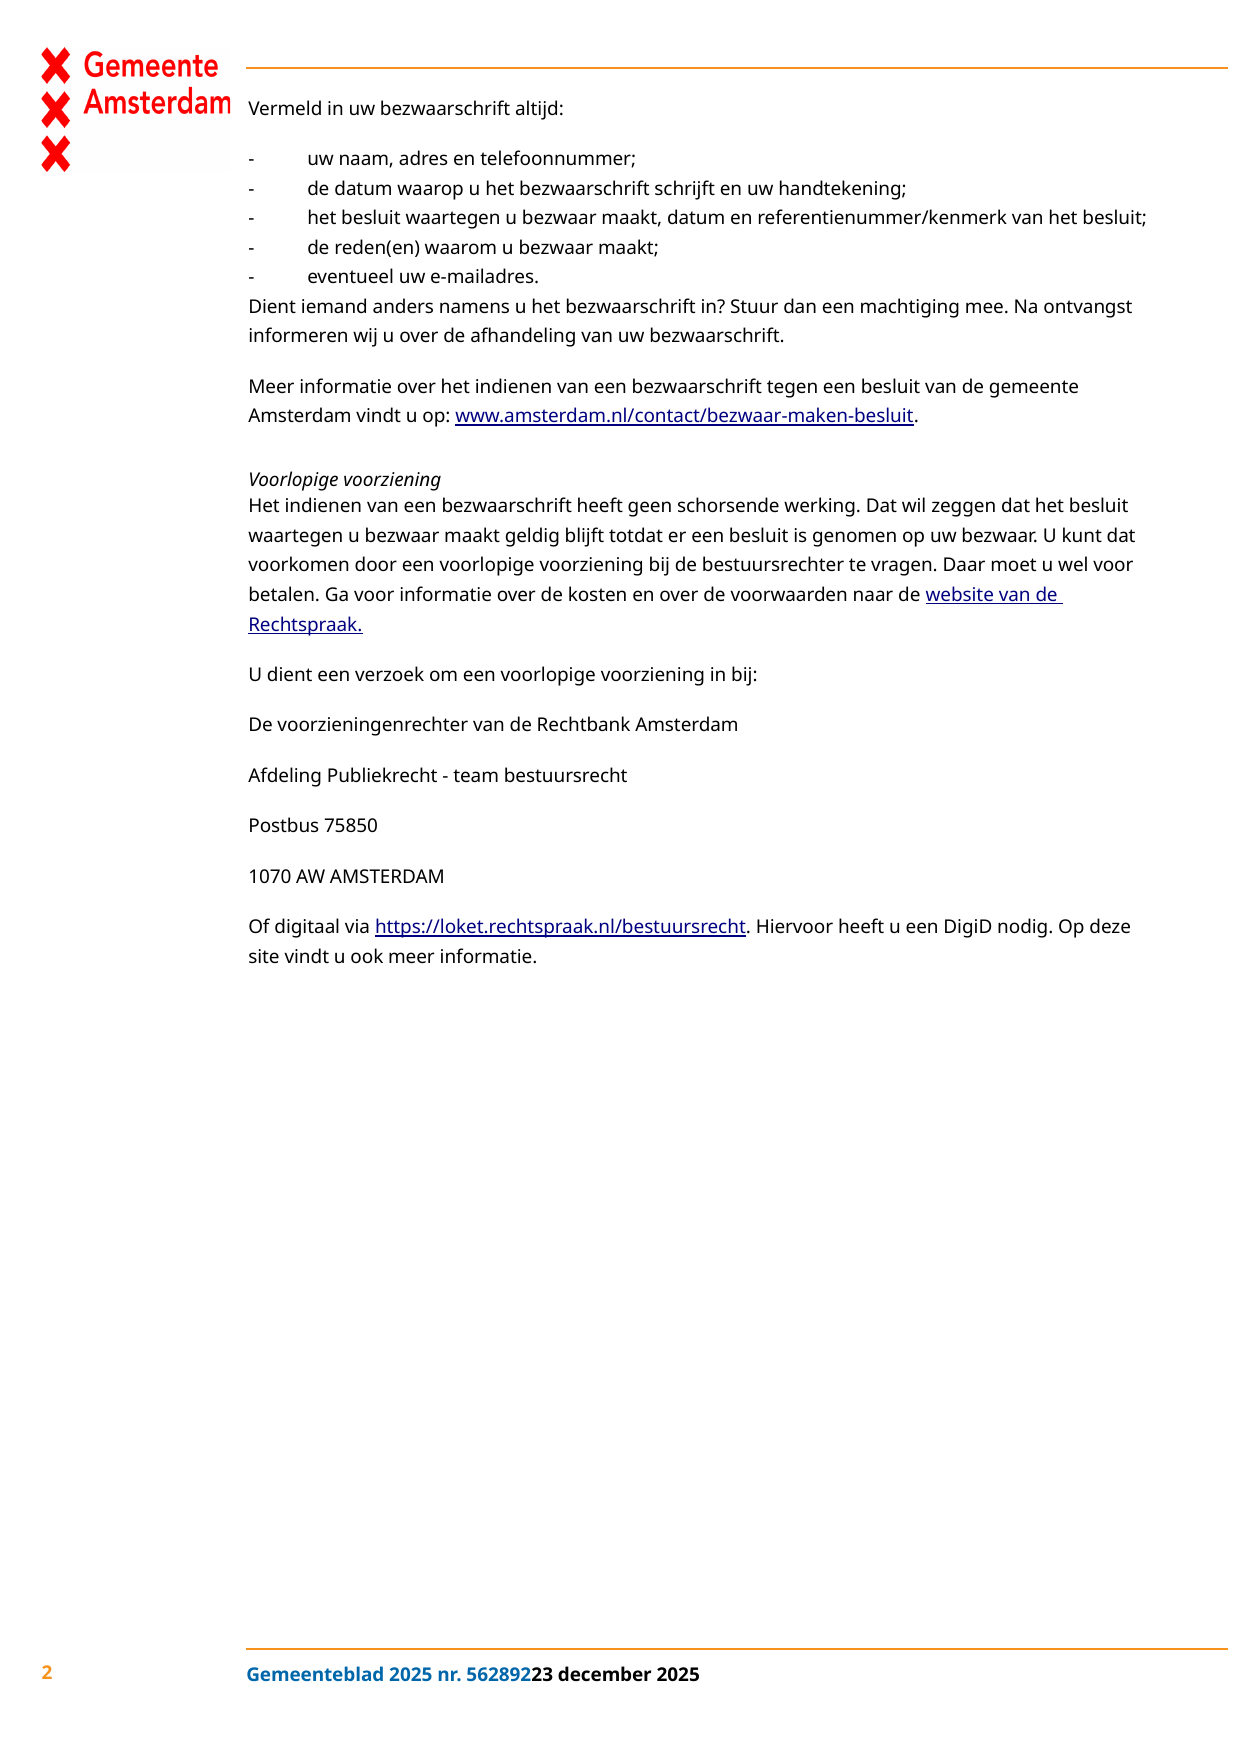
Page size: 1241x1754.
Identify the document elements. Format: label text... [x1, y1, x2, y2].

list het besluit waartegen u bezwaar maakt, datum en referentienummer/kenmerk van het besluit; [248, 204, 1152, 230]
text Of digitaal via https://loket.rechtspraak.nl/bestuursrecht. Hiervoor heeft u een DigiD nodig. Op deze site vindt u ook meer informatie. [248, 913, 1152, 968]
list uw naam, adres en telefoonnummer; [248, 145, 1152, 171]
text Meer informatie over het indienen van een bezwaarschrift tegen een besluit van de gemeente Amsterdam vindt u op: www.amsterdam.nl/contact/bezwaar-maken-besluit. [248, 373, 1152, 428]
text Afdeling Publiekrecht - team bestuursrecht [248, 762, 1152, 788]
text Vermeld in uw bezwaarschrift altijd: [248, 95, 1152, 121]
text Voorlopige voorziening [248, 467, 1152, 492]
list eventueel uw e-mailadres. [248, 263, 1152, 289]
text Dient iemand anders namens u het bezwaarschrift in? Stuur dan een machtiging mee. Na ontvangst informeren wij u over de afhandeling van uw bezwaarschrift. [248, 293, 1152, 348]
picture [41, 47, 231, 172]
list de reden(en) waarom u bezwaar maakt; [248, 234, 1152, 260]
text Het indienen van een bezwaarschrift heeft geen schorsende werking. Dat wil zeggen dat het besluit waartegen u bezwaar maakt geldig blijft totdat er een besluit is genomen op uw bezwaar. U kunt dat voorkomen door een voorlopige voorziening bij de bestuursrechter te vragen. Daar moet u wel voor betalen. Ga voor informatie over de kosten en over de voorwaarden naar de website van de Rechtspraak. [248, 492, 1152, 636]
list de datum waarop u het bezwaarschrift schrijft en uw handtekening; [248, 175, 1152, 201]
text 1070 AW AMSTERDAM [248, 863, 1152, 888]
text Postbus 75850 [248, 812, 1152, 838]
text U dient een verzoek om een voorlopige voorziening in bij: [248, 661, 1152, 687]
text De voorzieningenrechter van de Rechtbank Amsterdam [248, 712, 1152, 737]
